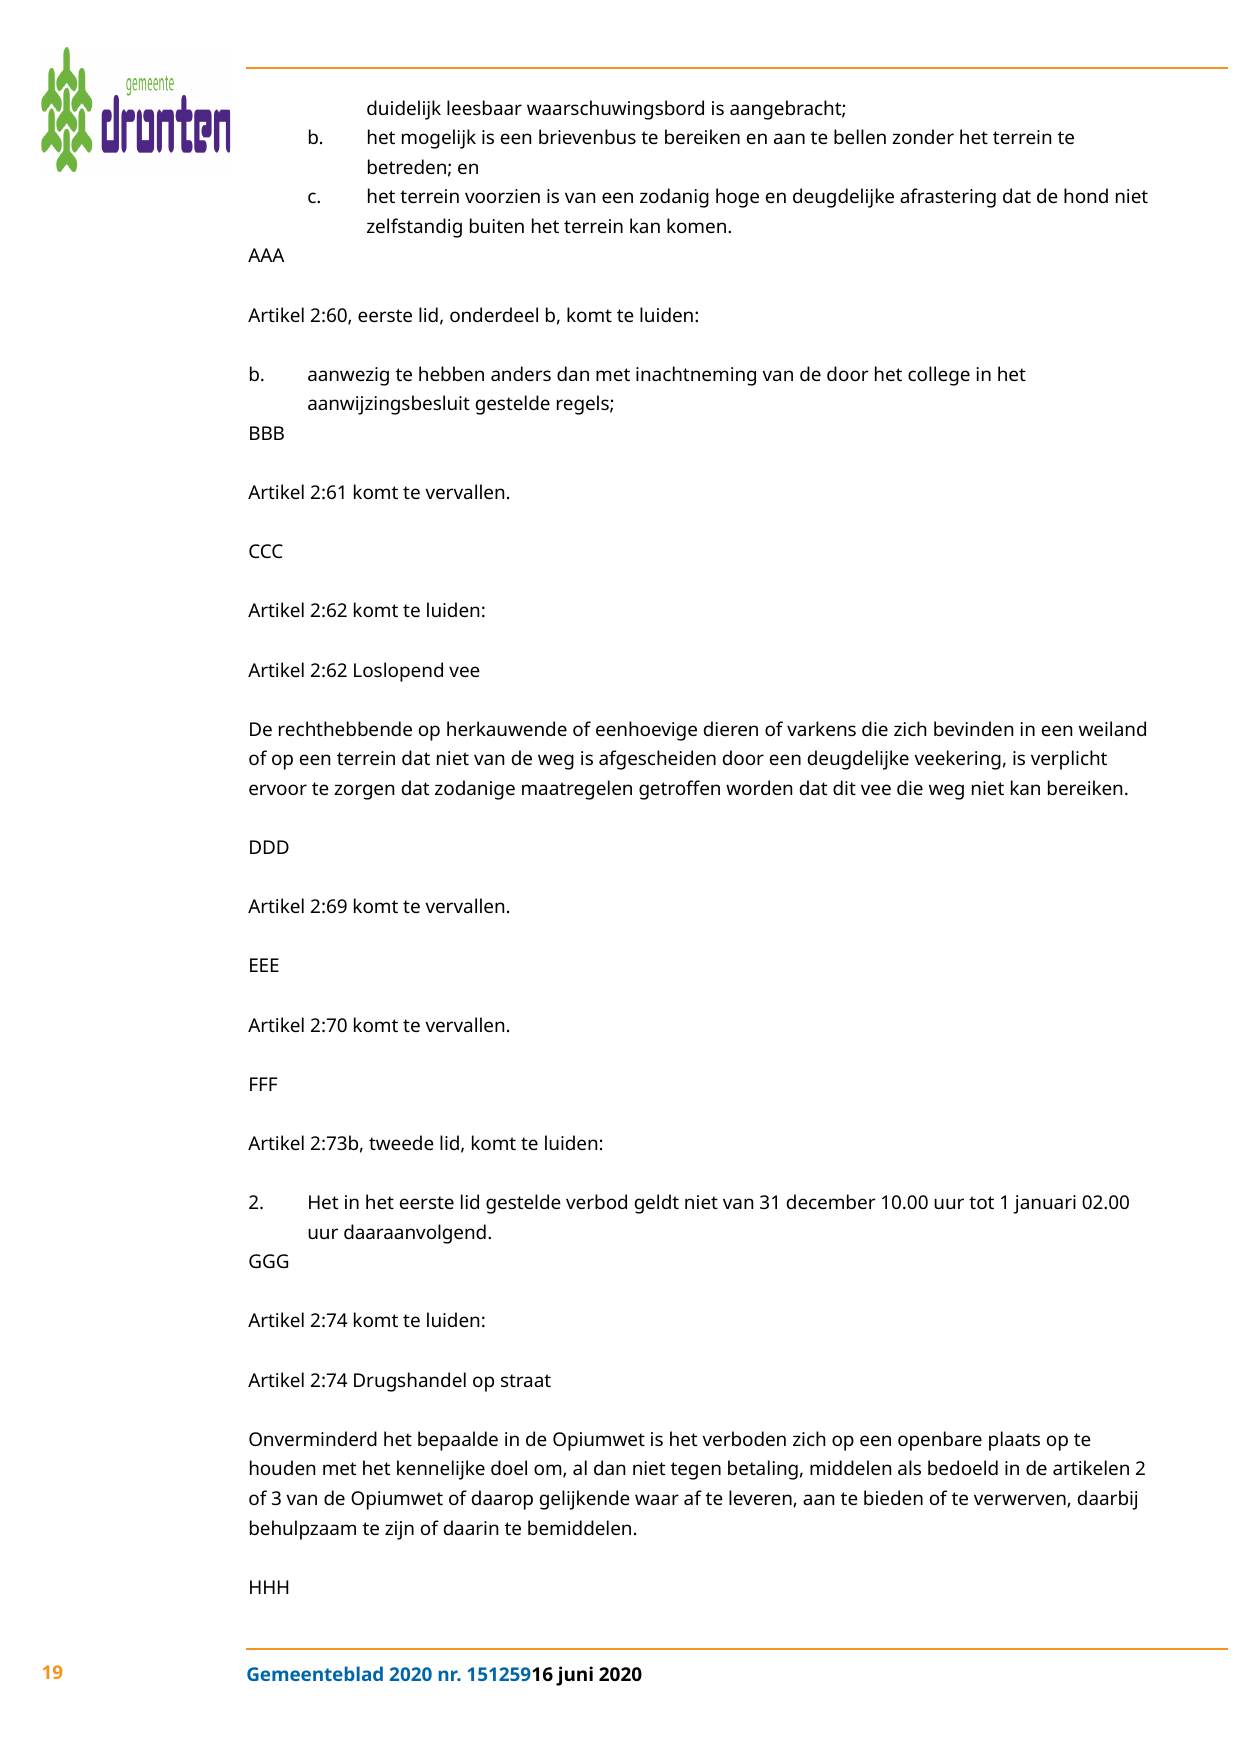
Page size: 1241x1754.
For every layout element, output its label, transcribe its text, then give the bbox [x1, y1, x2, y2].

text Artikel 2:70 komt te vervallen. [248, 1012, 1152, 1038]
list duidelijk leesbaar waarschuwingsbord is aangebracht; [307, 95, 1152, 121]
text HHH [248, 1574, 1152, 1600]
list aanwezig te hebben anders dan met inachtneming van de door het college in het aanwijzingsbesluit gestelde regels; [248, 361, 1152, 416]
text DDD [248, 834, 1152, 860]
list het mogelijk is een brievenbus te bereiken en aan te bellen zonder het terrein te betreden; en [307, 124, 1152, 180]
text Artikel 2:73b, tweede lid, komt te luiden: [248, 1130, 1152, 1156]
picture [41, 47, 231, 172]
text EEE [248, 953, 1152, 978]
text Artikel 2:62 Loslopend vee [248, 657, 1152, 683]
text CCC [248, 538, 1152, 564]
text De rechthebbende op herkauwende of eenhoevige dieren of varkens die zich bevinden in een weiland of op een terrein dat niet van de weg is afgescheiden door een deugdelijke veekering, is verplicht ervoor te zorgen dat zodanige maatregelen getroffen worden dat dit vee die weg niet kan bereiken. [248, 716, 1152, 801]
text BBB [248, 420, 1152, 446]
text Artikel 2:62 komt te luiden: [248, 598, 1152, 623]
text FFF [248, 1071, 1152, 1097]
text Onverminderd het bepaalde in de Opiumwet is het verboden zich op een openbare plaats op te houden met het kennelijke doel om, al dan niet tegen betaling, middelen als bedoeld in de artikelen 2 of 3 van de Opiumwet of daarop gelijkende waar af te leveren, aan te bieden of te verwerven, daarbij behulpzaam te zijn of daarin te bemiddelen. [248, 1426, 1152, 1541]
text AAA [248, 243, 1152, 268]
text Artikel 2:69 komt te vervallen. [248, 893, 1152, 919]
text Artikel 2:60, eerste lid, onderdeel b, komt te luiden: [248, 302, 1152, 328]
text Artikel 2:61 komt te vervallen. [248, 479, 1152, 505]
text Artikel 2:74 Drugshandel op straat [248, 1367, 1152, 1393]
list Het in het eerste lid gestelde verbod geldt niet van 31 december 10.00 uur tot 1 januari 02.00 uur daaraanvolgend. [248, 1189, 1152, 1245]
text Artikel 2:74 komt te luiden: [248, 1308, 1152, 1333]
text GGG [248, 1248, 1152, 1274]
list het terrein voorzien is van een zodanig hoge en deugdelijke afrastering dat de hond niet zelfstandig buiten het terrein kan komen. [307, 183, 1152, 239]
